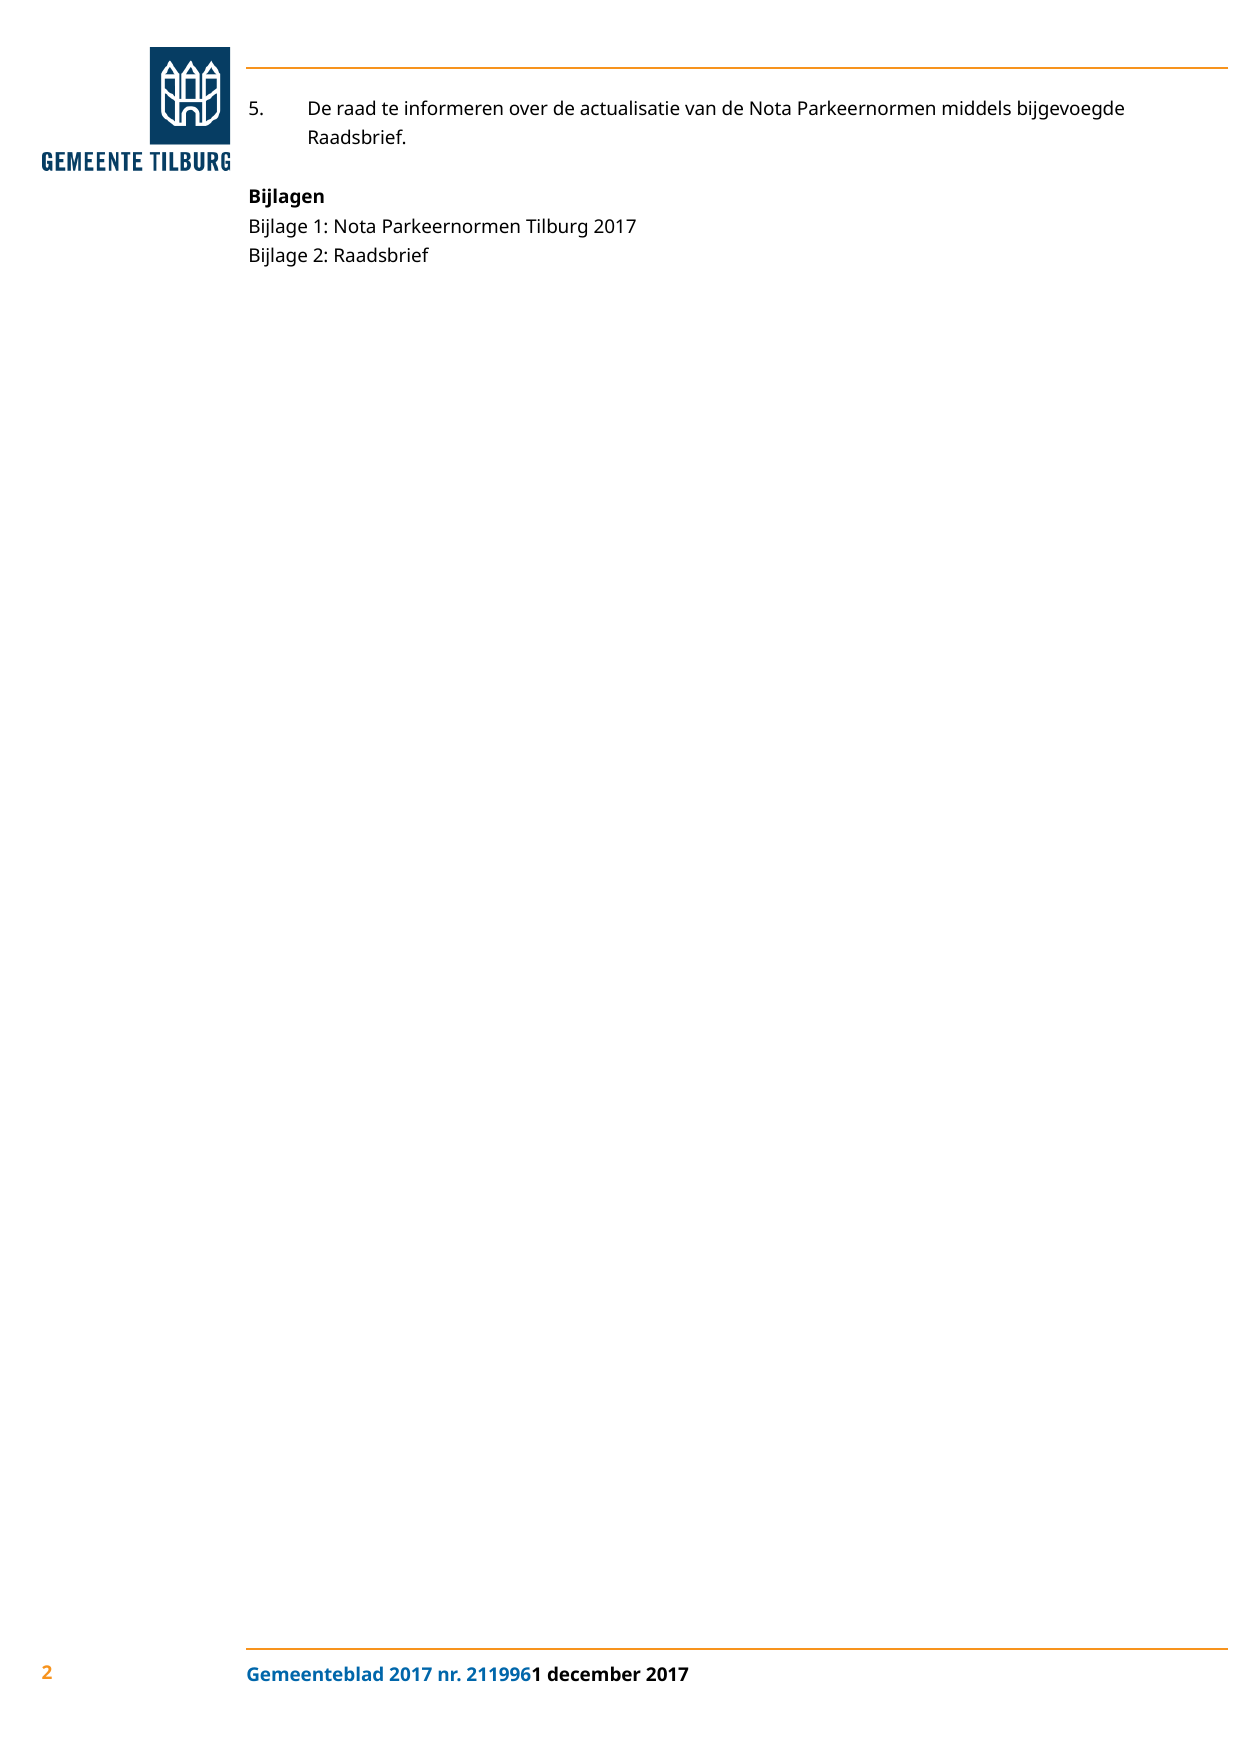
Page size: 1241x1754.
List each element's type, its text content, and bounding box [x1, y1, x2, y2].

text Bijlagen [248, 183, 1152, 209]
picture [41, 47, 231, 172]
list De raad te informeren over de actualisatie van de Nota Parkeernormen middels bijgevoegde Raadsbrief. [248, 95, 1152, 150]
text Bijlage 1: Nota Parkeernormen Tilburg 2017 [248, 213, 1152, 239]
text Bijlage 2: Raadsbrief [248, 243, 1152, 268]
